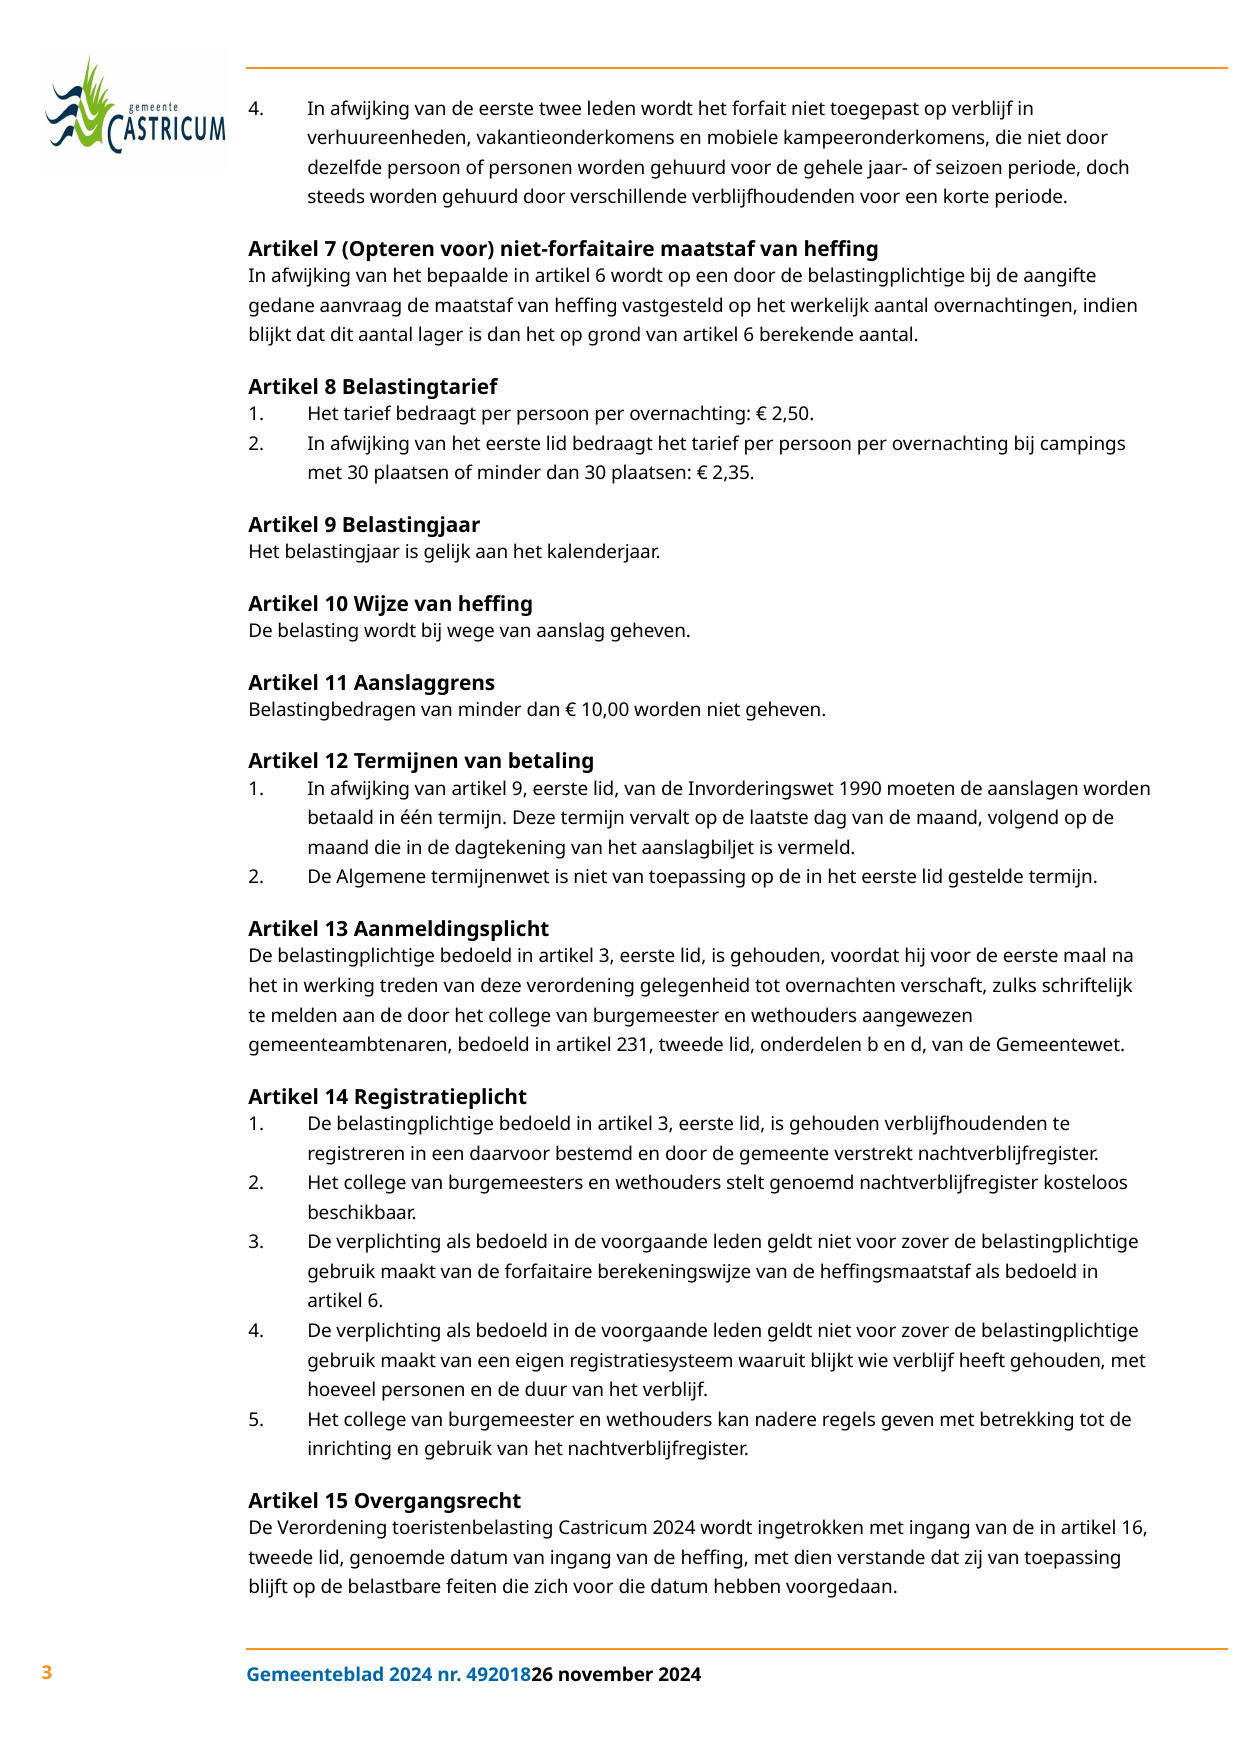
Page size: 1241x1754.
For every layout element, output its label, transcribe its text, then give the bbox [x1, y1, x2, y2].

list Het tarief bedraagt per persoon per overnachting: € 2,50. [248, 400, 1152, 426]
list In afwijking van de eerste twee leden wordt het forfait niet toegepast op verblijf in verhuureenheden, vakantieonderkomens en mobiele kampeeronderkomens, die niet door dezelfde persoon of personen worden gehuurd voor de gehele jaar- of seizoen periode, doch steeds worden gehuurd door verschillende verblijfhoudenden voor een korte periode. [248, 95, 1152, 209]
list In afwijking van het eerste lid bedraagt het tarief per persoon per overnachting bij campings met 30 plaatsen of minder dan 30 plaatsen: € 2,35. [248, 430, 1152, 485]
list De verplichting als bedoeld in de voorgaande leden geldt niet voor zover de belastingplichtige gebruik maakt van de forfaitaire berekeningswijze van de heffingsmaatstaf als bedoeld in artikel 6. [248, 1228, 1152, 1313]
text Belastingbedragen van minder dan € 10,00 worden niet geheven. [248, 696, 1152, 722]
text De Verordening toeristenbelasting Castricum 2024 wordt ingetrokken met ingang van de in artikel 16, tweede lid, genoemde datum van ingang van de heffing, met dien verstande dat zij van toepassing blijft op de belastbare feiten die zich voor die datum hebben voorgedaan. [248, 1514, 1152, 1599]
text De belasting wordt bij wege van aanslag geheven. [248, 617, 1152, 643]
text Artikel 14 Registratieplicht [248, 1082, 1152, 1110]
list Het college van burgemeesters en wethouders stelt genoemd nachtverblijfregister kosteloos beschikbaar. [248, 1169, 1152, 1225]
text In afwijking van het bepaalde in artikel 6 wordt op een door de belastingplichtige bij de aangifte gedane aanvraag de maatstaf van heffing vastgesteld op het werkelijk aantal overnachtingen, indien blijkt dat dit aantal lager is dan het op grond van artikel 6 berekende aantal. [248, 262, 1152, 347]
list Het college van burgemeester en wethouders kan nadere regels geven met betrekking tot de inrichting en gebruik van het nachtverblijfregister. [248, 1406, 1152, 1461]
list De verplichting als bedoeld in de voorgaande leden geldt niet voor zover de belastingplichtige gebruik maakt van een eigen registratiesysteem waaruit blijkt wie verblijf heeft gehouden, met hoeveel personen en de duur van het verblijf. [248, 1317, 1152, 1402]
text Het belastingjaar is gelijk aan het kalenderjaar. [248, 538, 1152, 564]
text Artikel 11 Aanslaggrens [248, 668, 1152, 696]
text Artikel 15 Overgangsrecht [248, 1486, 1152, 1514]
text Artikel 13 Aanmeldingsplicht [248, 914, 1152, 943]
text De belastingplichtige bedoeld in artikel 3, eerste lid, is gehouden, voordat hij voor de eerste maal na het in werking treden van deze verordening gelegenheid tot overnachten verschaft, zulks schriftelijk te melden aan de door het college van burgemeester en wethouders aangewezen gemeenteambtenaren, bedoeld in artikel 231, tweede lid, onderdelen b en d, van de Gemeentewet. [248, 943, 1152, 1057]
text Artikel 7 (Opteren voor) niet-forfaitaire maatstaf van heffing [248, 234, 1152, 262]
list De Algemene termijnenwet is niet van toepassing op de in het eerste lid gestelde termijn. [248, 864, 1152, 889]
text Artikel 10 Wijze van heffing [248, 589, 1152, 617]
picture [41, 47, 231, 172]
text Artikel 8 Belastingtarief [248, 372, 1152, 400]
text Artikel 9 Belastingjaar [248, 510, 1152, 538]
list In afwijking van artikel 9, eerste lid, van de Invorderingswet 1990 moeten de aanslagen worden betaald in één termijn. Deze termijn vervalt op de laatste dag van de maand, volgend op de maand die in de dagtekening van het aanslagbiljet is vermeld. [248, 775, 1152, 860]
list De belastingplichtige bedoeld in artikel 3, eerste lid, is gehouden verblijfhoudenden te registreren in een daarvoor bestemd en door de gemeente verstrekt nachtverblijfregister. [248, 1110, 1152, 1166]
text Artikel 12 Termijnen van betaling [248, 747, 1152, 775]
